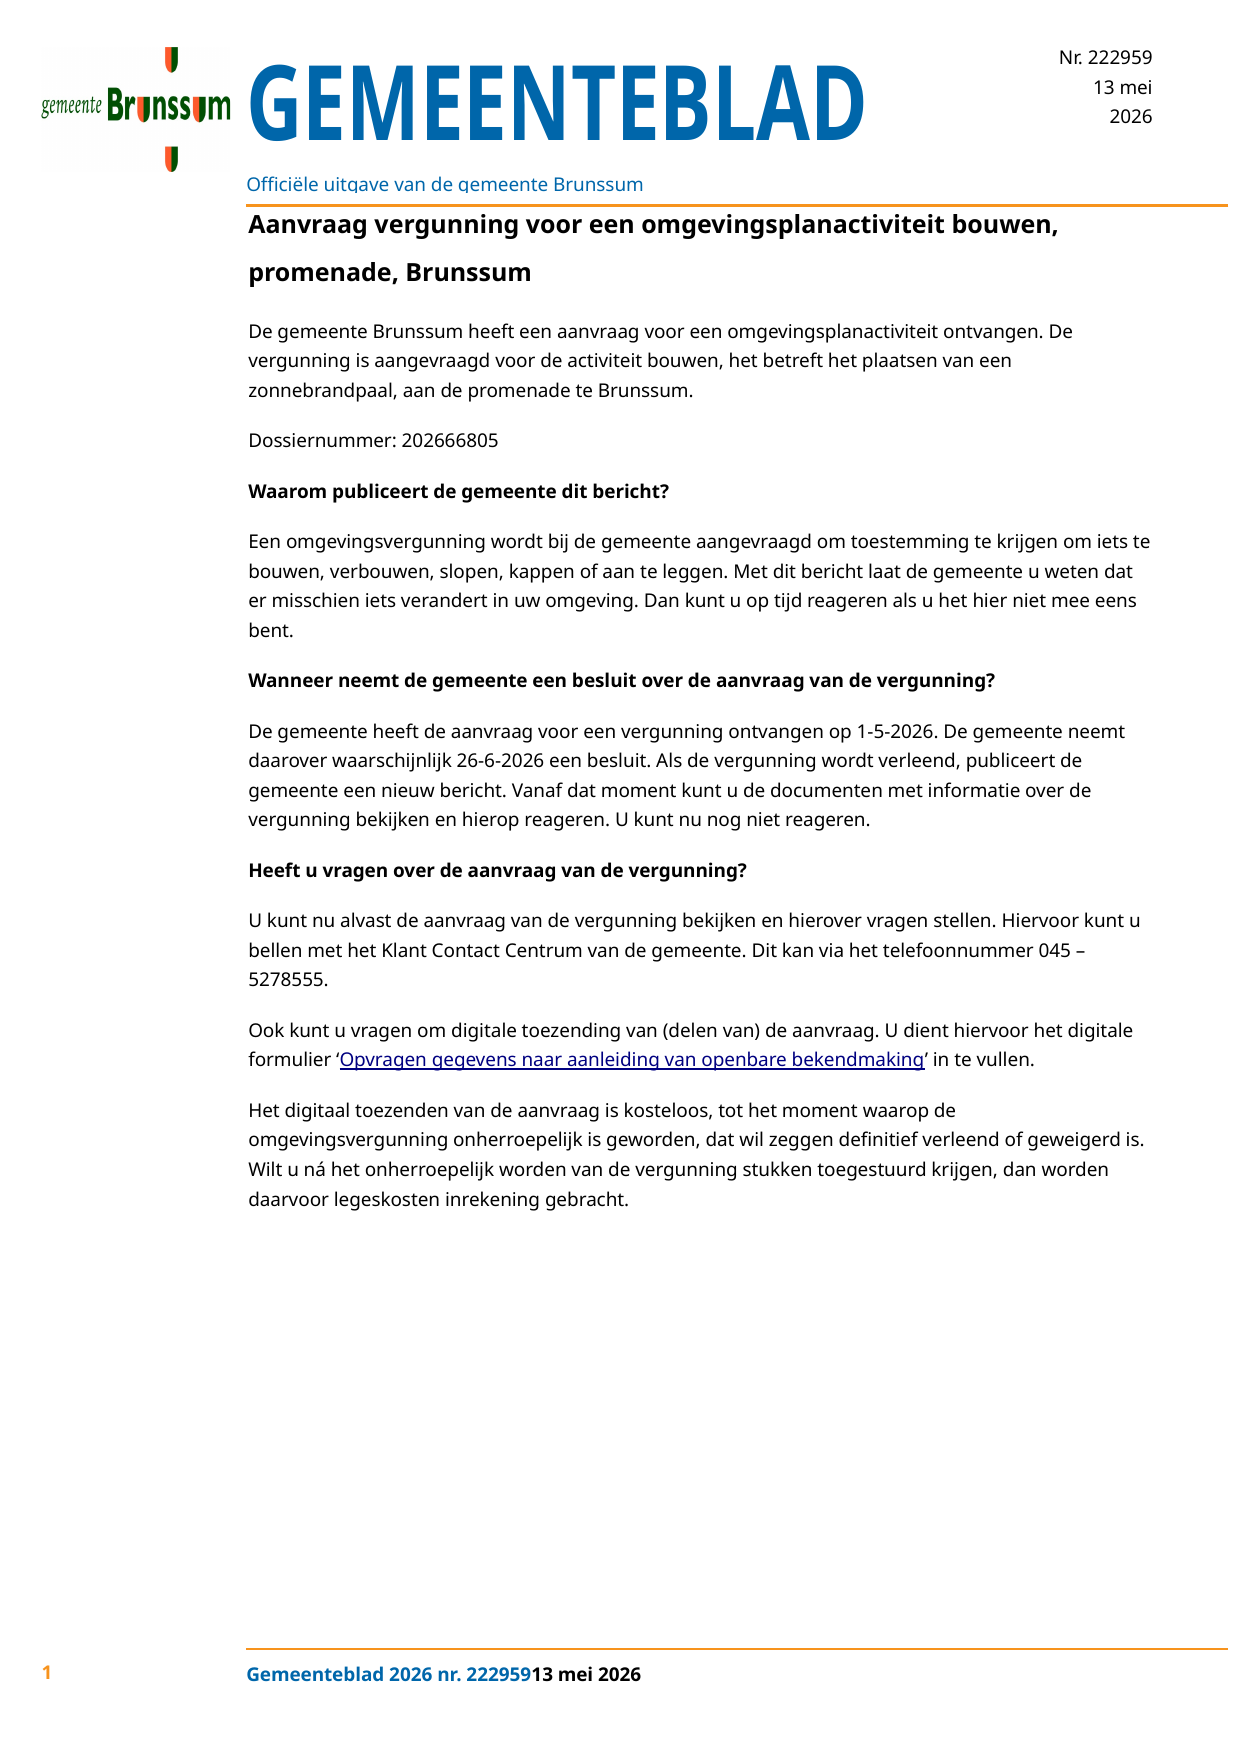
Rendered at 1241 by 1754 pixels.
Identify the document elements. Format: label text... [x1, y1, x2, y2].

text Ook kunt u vragen om digitale toezending van (delen van) de aanvraag. U dient hiervoor het digitale formulier ‘Opvragen gegevens naar aanleiding van openbare bekendmaking’ in te vullen. [248, 1017, 1152, 1072]
text Het digitaal toezenden van de aanvraag is kosteloos, tot het moment waarop de omgevingsvergunning onherroepelijk is geworden, dat wil zeggen definitief verleend of geweigerd is. Wilt u ná het onherroepelijk worden van de vergunning stukken toegestuurd krijgen, dan worden daarvoor legeskosten inrekening gebracht. [248, 1097, 1152, 1212]
text Wanneer neemt de gemeente een besluit over de aanvraag van de vergunning? [248, 667, 1152, 693]
text De gemeente heeft de aanvraag voor een vergunning ontvangen op 1-5-2026. De gemeente neemt daarover waarschijnlijk 26-6-2026 een besluit. Als de vergunning wordt verleend, publiceert de gemeente een nieuw bericht. Vanaf dat moment kunt u de documenten met informatie over de vergunning bekijken en hierop reageren. U kunt nu nog niet reageren. [248, 718, 1152, 832]
picture [41, 47, 231, 172]
text Een omgevingsvergunning wordt bij de gemeente aangevraagd om toestemming te krijgen om iets te bouwen, verbouwen, slopen, kappen of aan te leggen. Met dit bericht laat de gemeente u weten dat er misschien iets verandert in uw omgeving. Dan kunt u op tijd reageren als u het hier niet mee eens bent. [248, 528, 1152, 643]
text Dossiernummer: 202666805 [248, 427, 1152, 453]
text De gemeente Brunssum heeft een aanvraag voor een omgevingsplanactiviteit ontvangen. De vergunning is aangevraagd voor de activiteit bouwen, het betreft het plaatsen van een zonnebrandpaal, aan de promenade te Brunssum. [248, 318, 1152, 403]
text Waarom publiceert de gemeente dit bericht? [248, 478, 1152, 504]
text Heeft u vragen over de aanvraag van de vergunning? [248, 857, 1152, 883]
text U kunt nu alvast de aanvraag van de vergunning bekijken en hierover vragen stellen. Hiervoor kunt u bellen met het Klant Contact Centrum van de gemeente. Dit kan via het telefoonnummer 045 – 5278555. [248, 907, 1152, 992]
text Aanvraag vergunning voor een omgevingsplanactiviteit bouwen, promenade, Brunssum [248, 207, 1152, 288]
